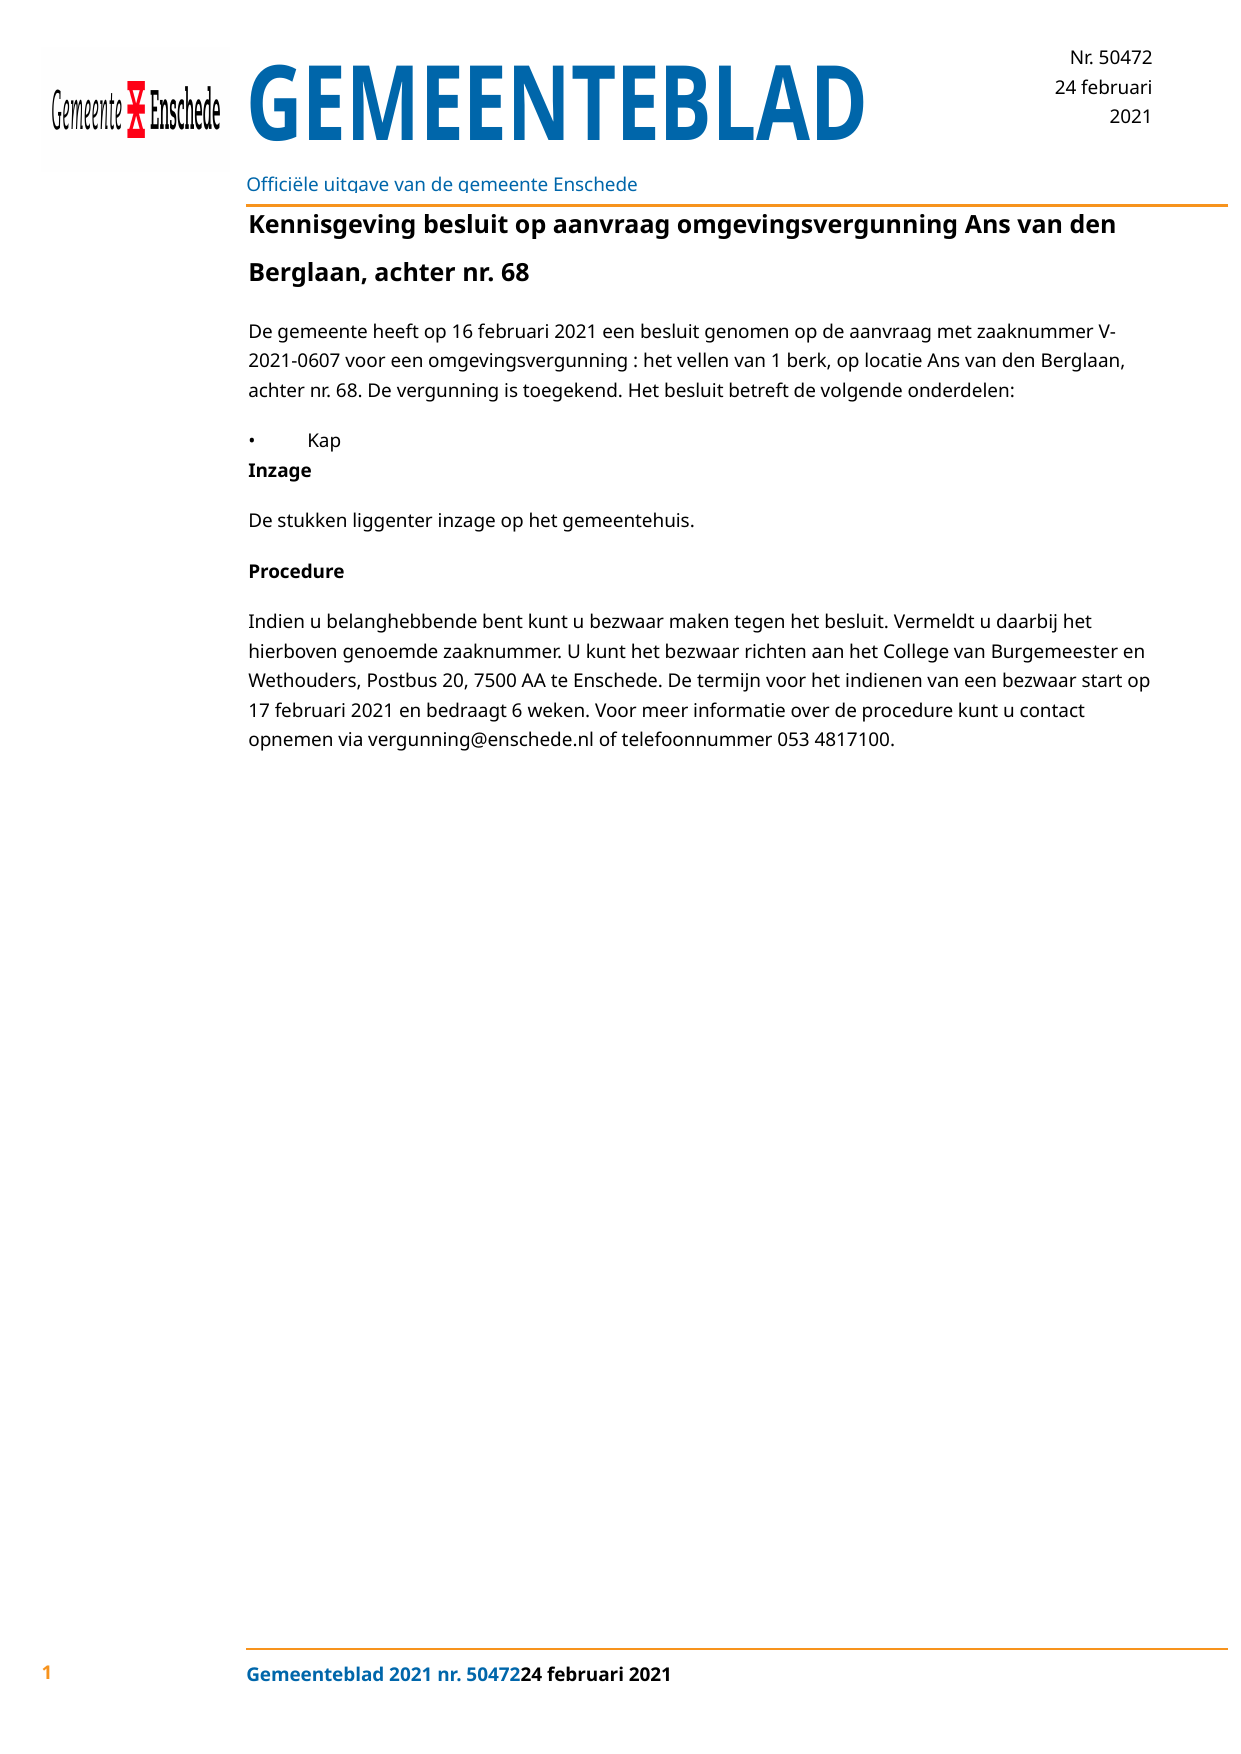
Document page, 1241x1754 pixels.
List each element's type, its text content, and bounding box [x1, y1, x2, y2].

text De gemeente heeft op 16 februari 2021 een besluit genomen op de aanvraag met zaaknummer V-2021-0607 voor een omgevingsvergunning : het vellen van 1 berk, op locatie Ans van den Berglaan, achter nr. 68. De vergunning is toegekend. Het besluit betreft de volgende onderdelen: [248, 318, 1152, 403]
text Indien u belanghebbende bent kunt u bezwaar maken tegen het besluit. Vermeldt u daarbij het hierboven genoemde zaaknummer. U kunt het bezwaar richten aan het College van Burgemees­ter en Wethouders, Postbus 20, 7500 AA te Enschede. De termijn voor het indienen van een bezwaar start op 17 februari 2021 en bedraagt 6 weken. Voor meer informatie over de procedure kunt u contact opnemen via vergunning@enschede.nl of telefoonnummer 053 4817100. [248, 608, 1152, 752]
text Procedure [248, 558, 1152, 584]
text Inzage [248, 457, 1152, 483]
picture [41, 47, 231, 172]
text Kennisgeving besluit op aanvraag omgevingsvergunning Ans van den Berglaan, achter nr. 68 [248, 207, 1152, 288]
list Kap [248, 427, 1152, 453]
text De stukken liggenter inzage op het gemeentehuis. [248, 507, 1152, 533]
